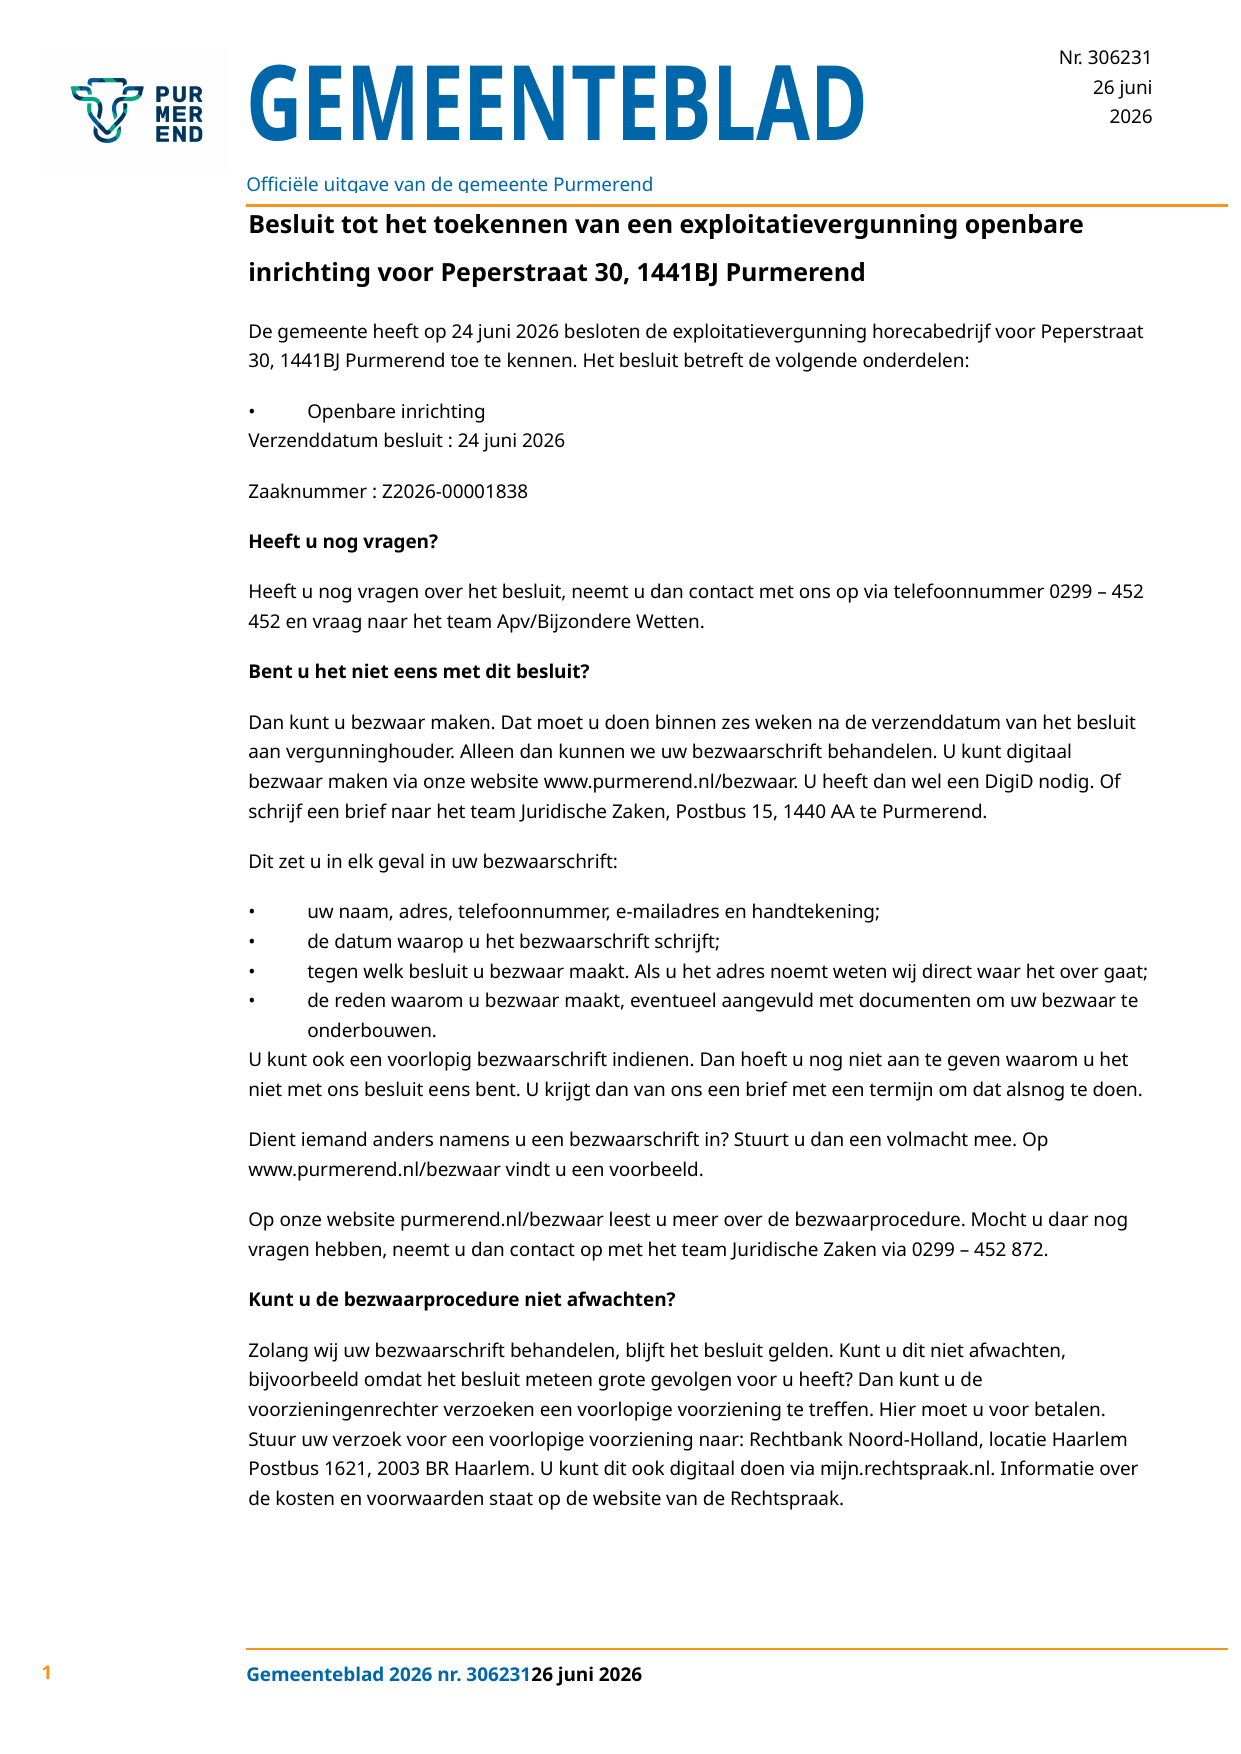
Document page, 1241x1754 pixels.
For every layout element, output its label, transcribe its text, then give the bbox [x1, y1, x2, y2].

text Dit zet u in elk geval in uw bezwaarschrift: [248, 848, 1152, 874]
text U kunt ook een voorlopig bezwaarschrift indienen. Dan hoeft u nog niet aan te geven waarom u het niet met ons besluit eens bent. U krijgt dan van ons een brief met een termijn om dat alsnog te doen. [248, 1047, 1152, 1102]
list de datum waarop u het bezwaarschrift schrijft; [248, 928, 1152, 954]
text Zolang wij uw bezwaarschrift behandelen, blijft het besluit gelden. Kunt u dit niet afwachten, bijvoorbeeld omdat het besluit meteen grote gevolgen voor u heeft? Dan kunt u de voorzieningenrechter verzoeken een voorlopige voorziening te treffen. Hier moet u voor betalen. Stuur uw verzoek voor een voorlopige voorziening naar: Rechtbank Noord-Holland, locatie Haarlem Postbus 1621, 2003 BR Haarlem. U kunt dit ook digitaal doen via mijn.rechtspraak.nl. Informatie over de kosten en voorwaarden staat op de website van de Rechtspraak. [248, 1337, 1152, 1511]
picture [41, 47, 231, 172]
text Kunt u de bezwaarprocedure niet afwachten? [248, 1287, 1152, 1312]
text De gemeente heeft op 24 juni 2026 besloten de exploitatievergunning horecabedrijf voor Peperstraat 30, 1441BJ Purmerend toe te kennen. Het besluit betreft de volgende onderdelen: [248, 318, 1152, 373]
text Verzenddatum besluit : 24 juni 2026 [248, 427, 1152, 453]
list de reden waarom u bezwaar maakt, eventueel aangevuld met documenten om uw bezwaar te onderbouwen. [248, 987, 1152, 1043]
list uw naam, adres, telefoonnummer, e-mailadres en handtekening; [248, 899, 1152, 924]
list tegen welk besluit u bezwaar maakt. Als u het adres noemt weten wij direct waar het over gaat; [248, 958, 1152, 984]
text Dient iemand anders namens u een bezwaarschrift in? Stuurt u dan een volmacht mee. Op www.purmerend.nl/bezwaar vindt u een voorbeeld. [248, 1127, 1152, 1182]
text Dan kunt u bezwaar maken. Dat moet u doen binnen zes weken na de verzenddatum van het besluit aan vergunninghouder. Alleen dan kunnen we uw bezwaarschrift behandelen. U kunt digitaal bezwaar maken via onze website www.purmerend.nl/bezwaar. U heeft dan wel een DigiD nodig. Of schrijf een brief naar het team Juridische Zaken, Postbus 15, 1440 AA te Purmerend. [248, 709, 1152, 824]
text Heeft u nog vragen over het besluit, neemt u dan contact met ons op via telefoonnummer 0299 – 452 452 en vraag naar het team Apv/Bijzondere Wetten. [248, 579, 1152, 634]
list Openbare inrichting [248, 398, 1152, 424]
text Besluit tot het toekennen van een exploitatievergunning openbare inrichting voor Peperstraat 30, 1441BJ Purmerend [248, 207, 1152, 288]
text Heeft u nog vragen? [248, 528, 1152, 554]
text Zaaknummer : Z2026-00001838 [248, 478, 1152, 504]
text Op onze website purmerend.nl/bezwaar leest u meer over de bezwaarprocedure. Mocht u daar nog vragen hebben, neemt u dan contact op met het team Juridische Zaken via 0299 – 452 872. [248, 1207, 1152, 1262]
text Bent u het niet eens met dit besluit? [248, 659, 1152, 684]
